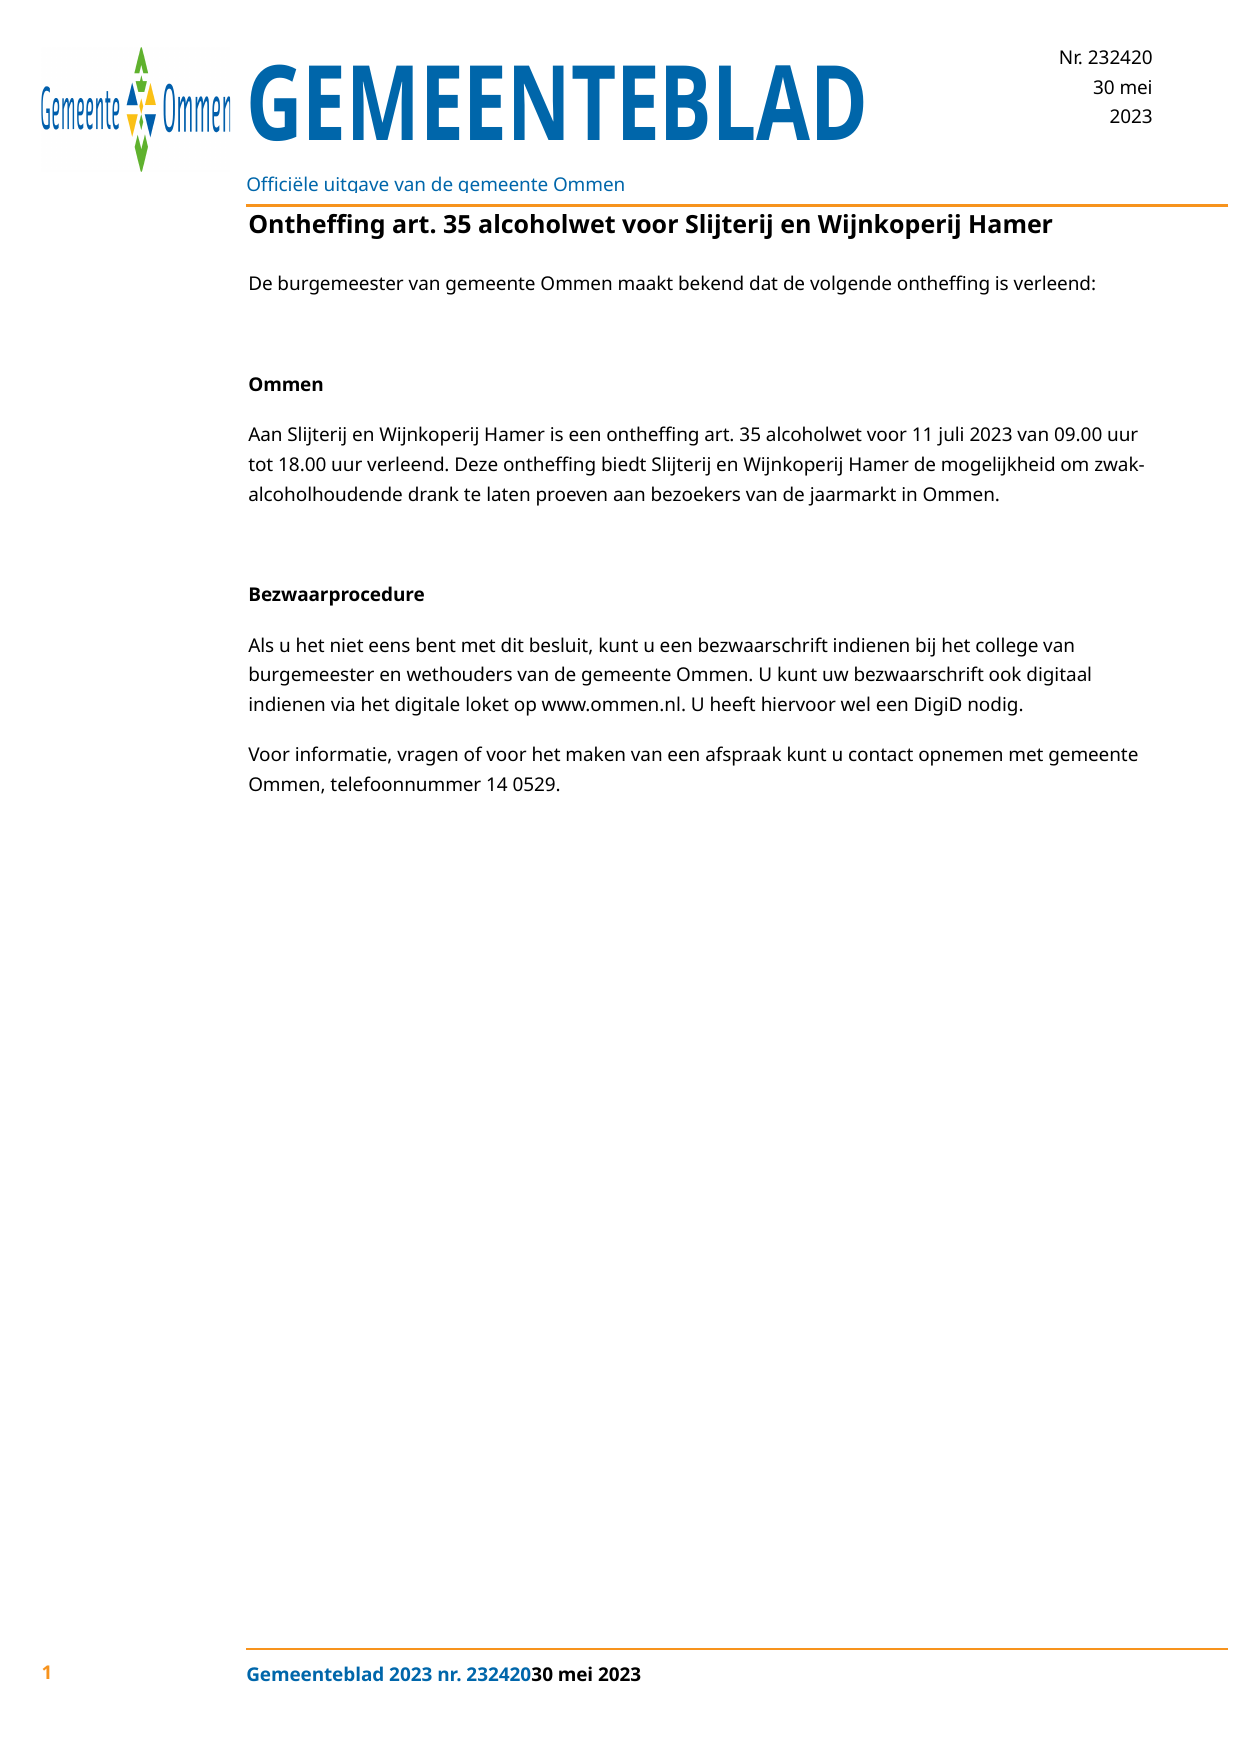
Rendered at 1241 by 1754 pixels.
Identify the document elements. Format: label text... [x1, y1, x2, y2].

picture [41, 47, 231, 172]
text Aan Slijterij en Wijnkoperij Hamer is een ontheffing art. 35 alcoholwet voor 11 juli 2023 van 09.00 uur tot 18.00 uur verleend. Deze ontheffing biedt Slijterij en Wijnkoperij Hamer de mogelijkheid om zwak-alcoholhoudende drank te laten proeven aan bezoekers van de jaarmarkt in Ommen. [248, 422, 1152, 506]
text Ontheffing art. 35 alcoholwet voor Slijterij en Wijnkoperij Hamer [248, 207, 1152, 241]
text Ommen [248, 371, 1152, 397]
text De burgemeester van gemeente Ommen maakt bekend dat de volgende ontheffing is verleend: [248, 270, 1152, 296]
text Voor informatie, vragen of voor het maken van een afspraak kunt u contact opnemen met gemeente Ommen, telefoonnummer 14 0529. [248, 742, 1152, 797]
text Als u het niet eens bent met dit besluit, kunt u een bezwaarschrift indienen bij het college van burgemeester en wethouders van de gemeente Ommen. U kunt uw bezwaarschrift ook digitaal indienen via het digitale loket op www.ommen.nl. U heeft hiervoor wel een DigiD nodig. [248, 632, 1152, 717]
text Bezwaarprocedure [248, 582, 1152, 607]
